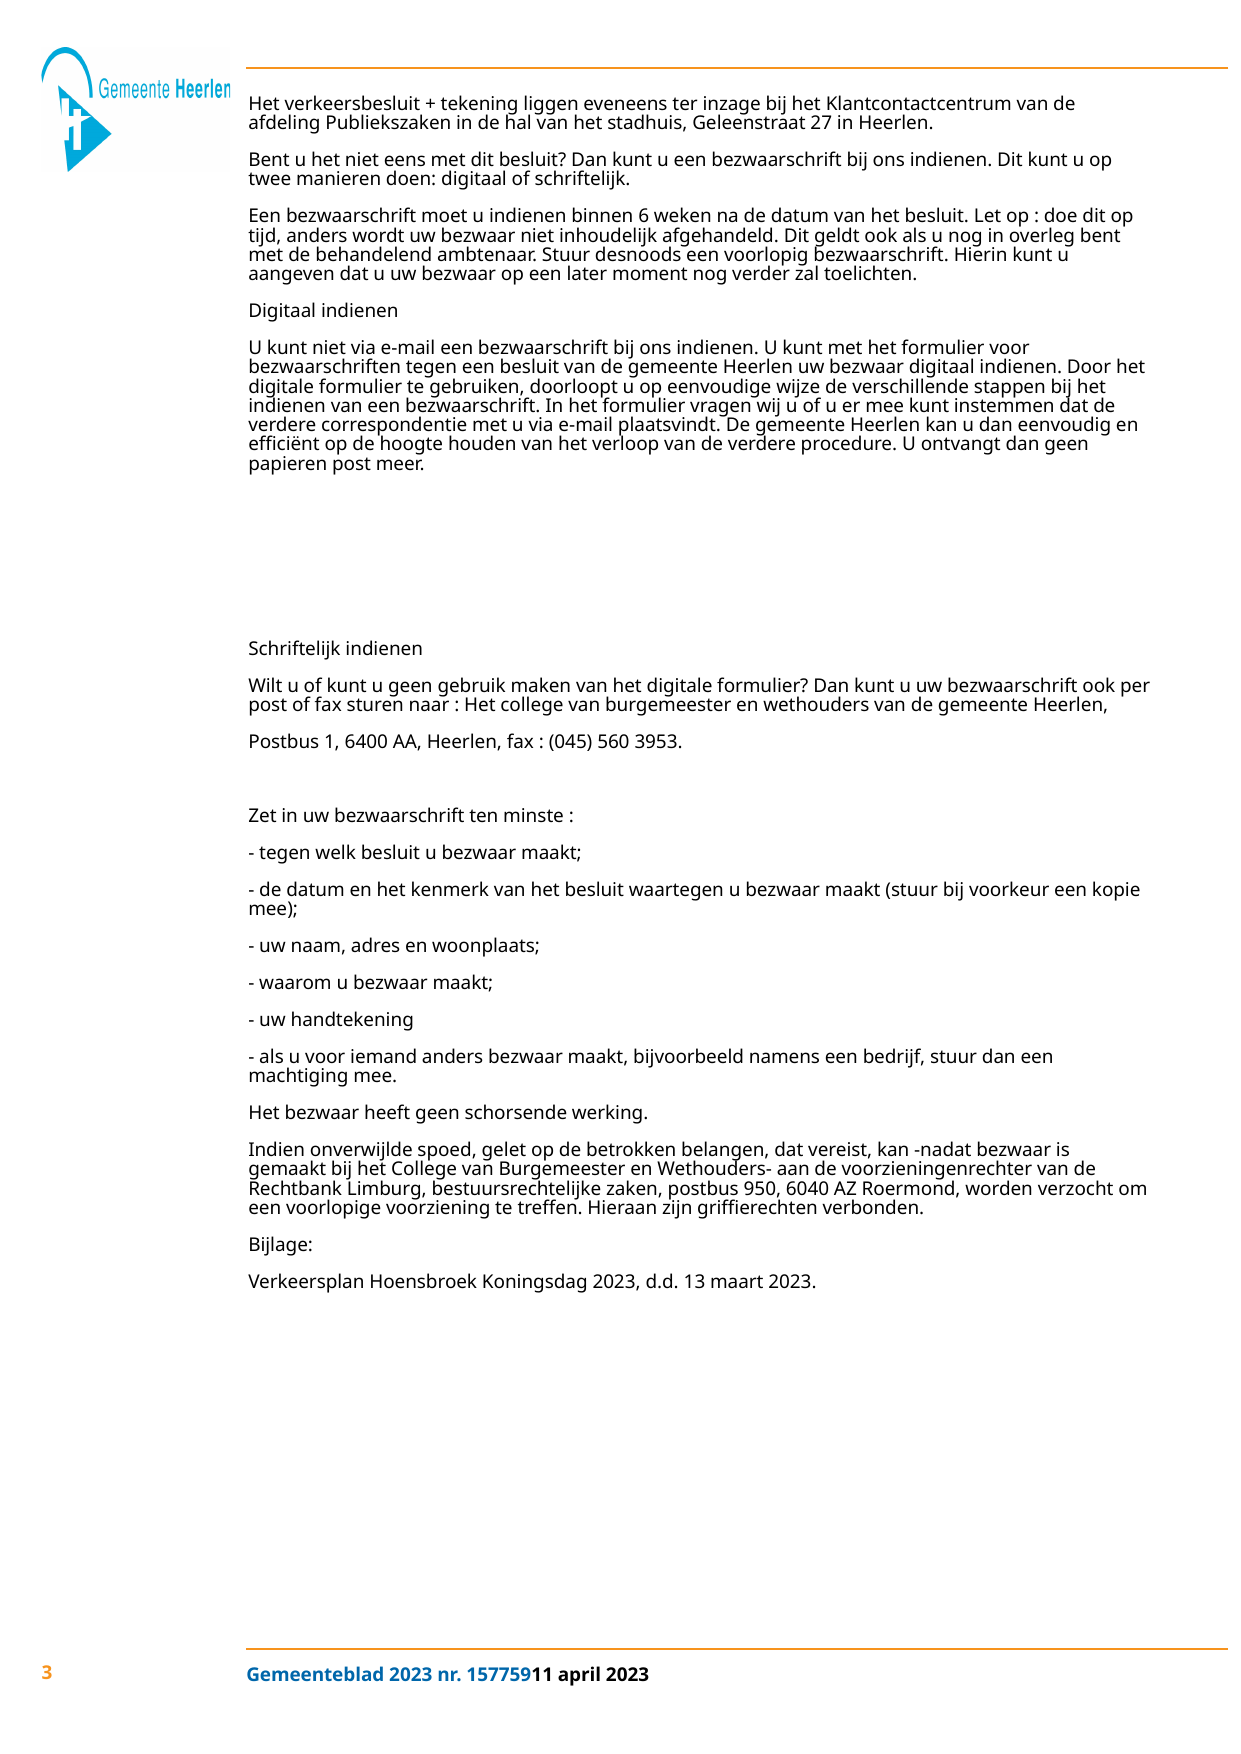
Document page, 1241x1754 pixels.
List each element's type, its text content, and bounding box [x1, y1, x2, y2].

picture [41, 47, 59, 70]
text Het bezwaar heeft geen schorsende werking. [248, 1104, 1152, 1123]
text Bijlage: [248, 1236, 1152, 1255]
text Wilt u of kunt u geen gebruik maken van het digitale formulier? Dan kunt u uw bezwaarschrift ook per post of fax sturen naar : Het college van burgemeester en wethouders van de gemeente Heerlen, [248, 677, 1152, 715]
text Schriftelijk indienen [248, 639, 1152, 659]
text - waarom u bezwaar maakt; [248, 974, 1152, 993]
text - tegen welk besluit u bezwaar maakt; [248, 844, 1152, 863]
text Bent u het niet eens met dit besluit? Dan kunt u een bezwaarschrift bij ons indienen. Dit kunt u op twee manieren doen: digitaal of schriftelijk. [248, 151, 1152, 189]
text - uw naam, adres en woonplaats; [248, 937, 1152, 956]
text Digitaal indienen [248, 302, 1152, 321]
text - als u voor iemand anders bezwaar maakt, bijvoorbeeld namens een bedrijf, stuur dan een machtiging mee. [248, 1048, 1152, 1086]
text Het verkeersbesluit + tekening liggen eveneens ter inzage bij het Klantcontactcentrum van de afdeling Publiekszaken in de hal van het stadhuis, Geleenstraat 27 in Heerlen. [248, 95, 1152, 133]
text Verkeersplan Hoensbroek Koningsdag 2023, d.d. 13 maart 2023. [248, 1273, 1152, 1292]
text - uw handtekening [248, 1011, 1152, 1030]
text - de datum en het kenmerk van het besluit waartegen u bezwaar maakt (stuur bij voorkeur een kopie mee); [248, 881, 1152, 919]
text Zet in uw bezwaarschrift ten minste : [248, 807, 1152, 826]
text U kunt niet via e-mail een bezwaarschrift bij ons indienen. U kunt met het formulier voor bezwaarschriften tegen een besluit van de gemeente Heerlen uw bezwaar digitaal indienen. Door het digitale formulier te gebruiken, doorloopt u op eenvoudige wijze de verschillende stappen bij het indienen van een bezwaarschrift. In het formulier vragen wij u of u er mee kunt instemmen dat de verdere correspondentie met u via e-mail plaatsvindt. De gemeente Heerlen kan u dan eenvoudig en efficiënt op de hoogte houden van het verloop van de verdere procedure. U ontvangt dan geen papieren post meer. [248, 339, 1152, 474]
text Postbus 1, 6400 AA, Heerlen, fax : (045) 560 3953. [248, 733, 1152, 752]
text Een bezwaarschrift moet u indienen binnen 6 weken na de datum van het besluit. Let op : doe dit op tijd, anders wordt uw bezwaar niet inhoudelijk afgehandeld. Dit geldt ook als u nog in overleg bent met de behandelend ambtenaar. Stuur desnoods een voorlopig bezwaarschrift. Hierin kunt u aangeven dat u uw bezwaar op een later moment nog verder zal toelichten. [248, 207, 1152, 284]
picture [41, 47, 231, 172]
text Indien onverwijlde spoed, gelet op de betrokken belangen, dat vereist, kan -nadat bezwaar is gemaakt bij het College van Burgemeester en Wethouders- aan de voorzieningenrechter van de Rechtbank Limburg, bestuursrechtelijke zaken, postbus 950, 6040 AZ Roermond, worden verzocht om een voorlopige voorziening te treffen. Hieraan zijn griffierechten verbonden. [248, 1141, 1152, 1218]
